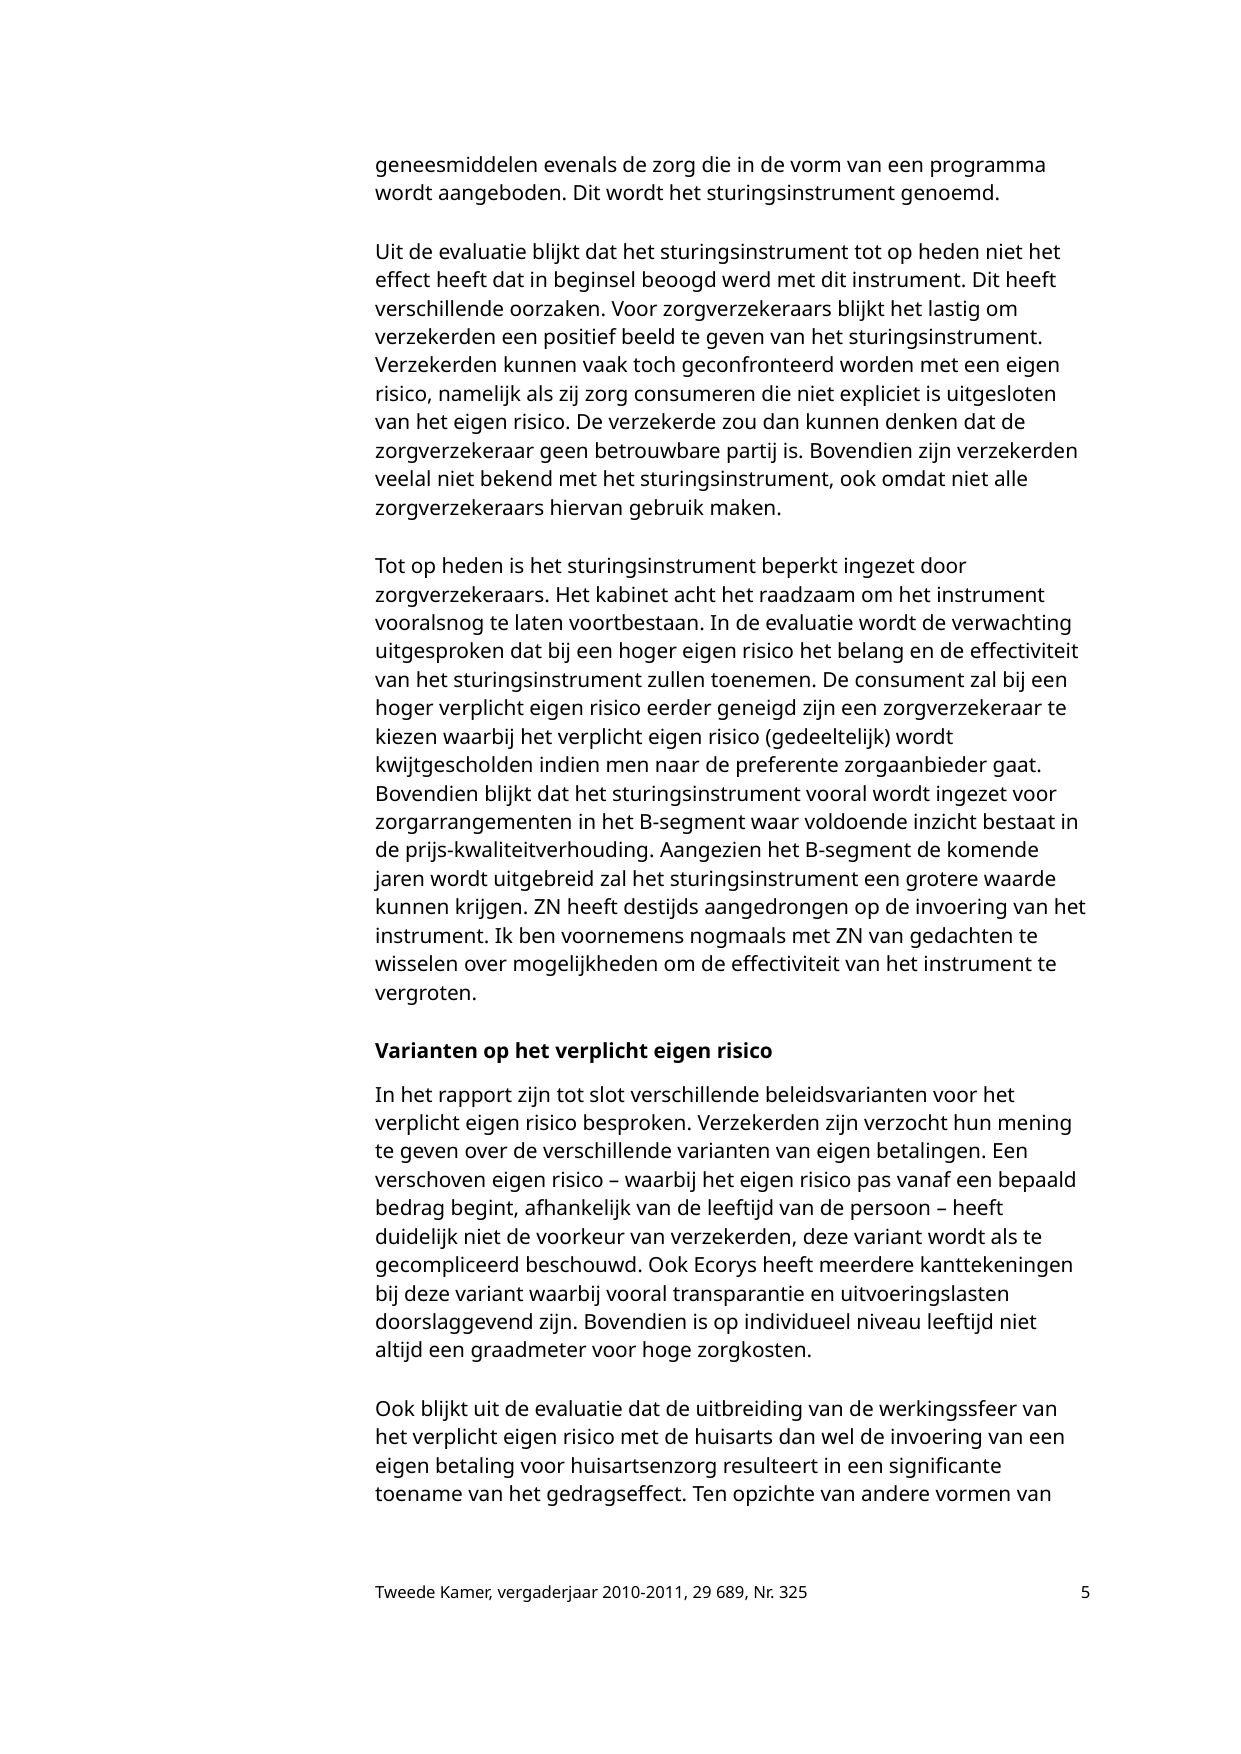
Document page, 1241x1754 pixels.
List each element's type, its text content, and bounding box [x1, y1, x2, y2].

text Tot op heden is het sturingsinstrument beperkt ingezet door zorgverzekeraars. Het kabinet acht het raadzaam om het instrument vooralsnog te laten voortbestaan. In de evaluatie wordt de verwachting uitgesproken dat bij een hoger eigen risico het belang en de effectiviteit van het sturingsinstrument zullen toenemen. De consument zal bij een hoger verplicht eigen risico eerder geneigd zijn een zorgverzekeraar te kiezen waarbij het verplicht eigen risico (gedeeltelijk) wordt kwijtgescholden indien men naar de preferente zorgaanbieder gaat. Bovendien blijkt dat het sturingsinstrument vooral wordt ingezet voor zorgarrangementen in het B-segment waar voldoende inzicht bestaat in de prijs-kwaliteitverhouding. Aangezien het B-segment de komende jaren wordt uitgebreid zal het sturingsinstrument een grotere waarde kunnen krijgen. ZN heeft destijds aangedrongen op de invoering van het instrument. Ik ben voornemens nogmaals met ZN van gedachten te wisselen over mogelijkheden om de effectiviteit van het instrument te vergroten. [375, 551, 1090, 1006]
text In het rapport zijn tot slot verschillende beleidsvarianten voor het verplicht eigen risico besproken. Verzekerden zijn verzocht hun mening te geven over de verschillende varianten van eigen betalingen. Een verschoven eigen risico – waarbij het eigen risico pas vanaf een bepaald bedrag begint, afhankelijk van de leeftijd van de persoon – heeft duidelijk niet de voorkeur van verzekerden, deze variant wordt als te gecompliceerd beschouwd. Ook Ecorys heeft meerdere kanttekeningen bij deze variant waarbij vooral transparantie en uitvoeringslasten doorslaggevend zijn. Bovendien is op individueel niveau leeftijd niet altijd een graadmeter voor hoge zorgkosten. [375, 1080, 1090, 1364]
text geneesmiddelen evenals de zorg die in de vorm van een programma wordt aangeboden. Dit wordt het sturingsinstrument genoemd. [375, 150, 1090, 207]
text Varianten op het verplicht eigen risico [375, 1036, 1090, 1065]
text Uit de evaluatie blijkt dat het sturingsinstrument tot op heden niet het effect heeft dat in beginsel beoogd werd met dit instrument. Dit heeft verschillende oorzaken. Voor zorgverzekeraars blijkt het lastig om verzekerden een positief beeld te geven van het sturingsinstrument. Verzekerden kunnen vaak toch geconfronteerd worden met een eigen risico, namelijk als zij zorg consumeren die niet expliciet is uitgesloten van het eigen risico. De verzekerde zou dan kunnen denken dat de zorgverzekeraar geen betrouwbare partij is. Bovendien zijn verzekerden veelal niet bekend met het sturingsinstrument, ook omdat niet alle zorgverzekeraars hiervan gebruik maken. [375, 237, 1090, 521]
text Ook blijkt uit de evaluatie dat de uitbreiding van de werkingssfeer van het verplicht eigen risico met de huisarts dan wel de invoering van een eigen betaling voor huisartsenzorg resulteert in een significante toename van het gedragseffect. Ten opzichte van andere vormen van [375, 1394, 1090, 1508]
